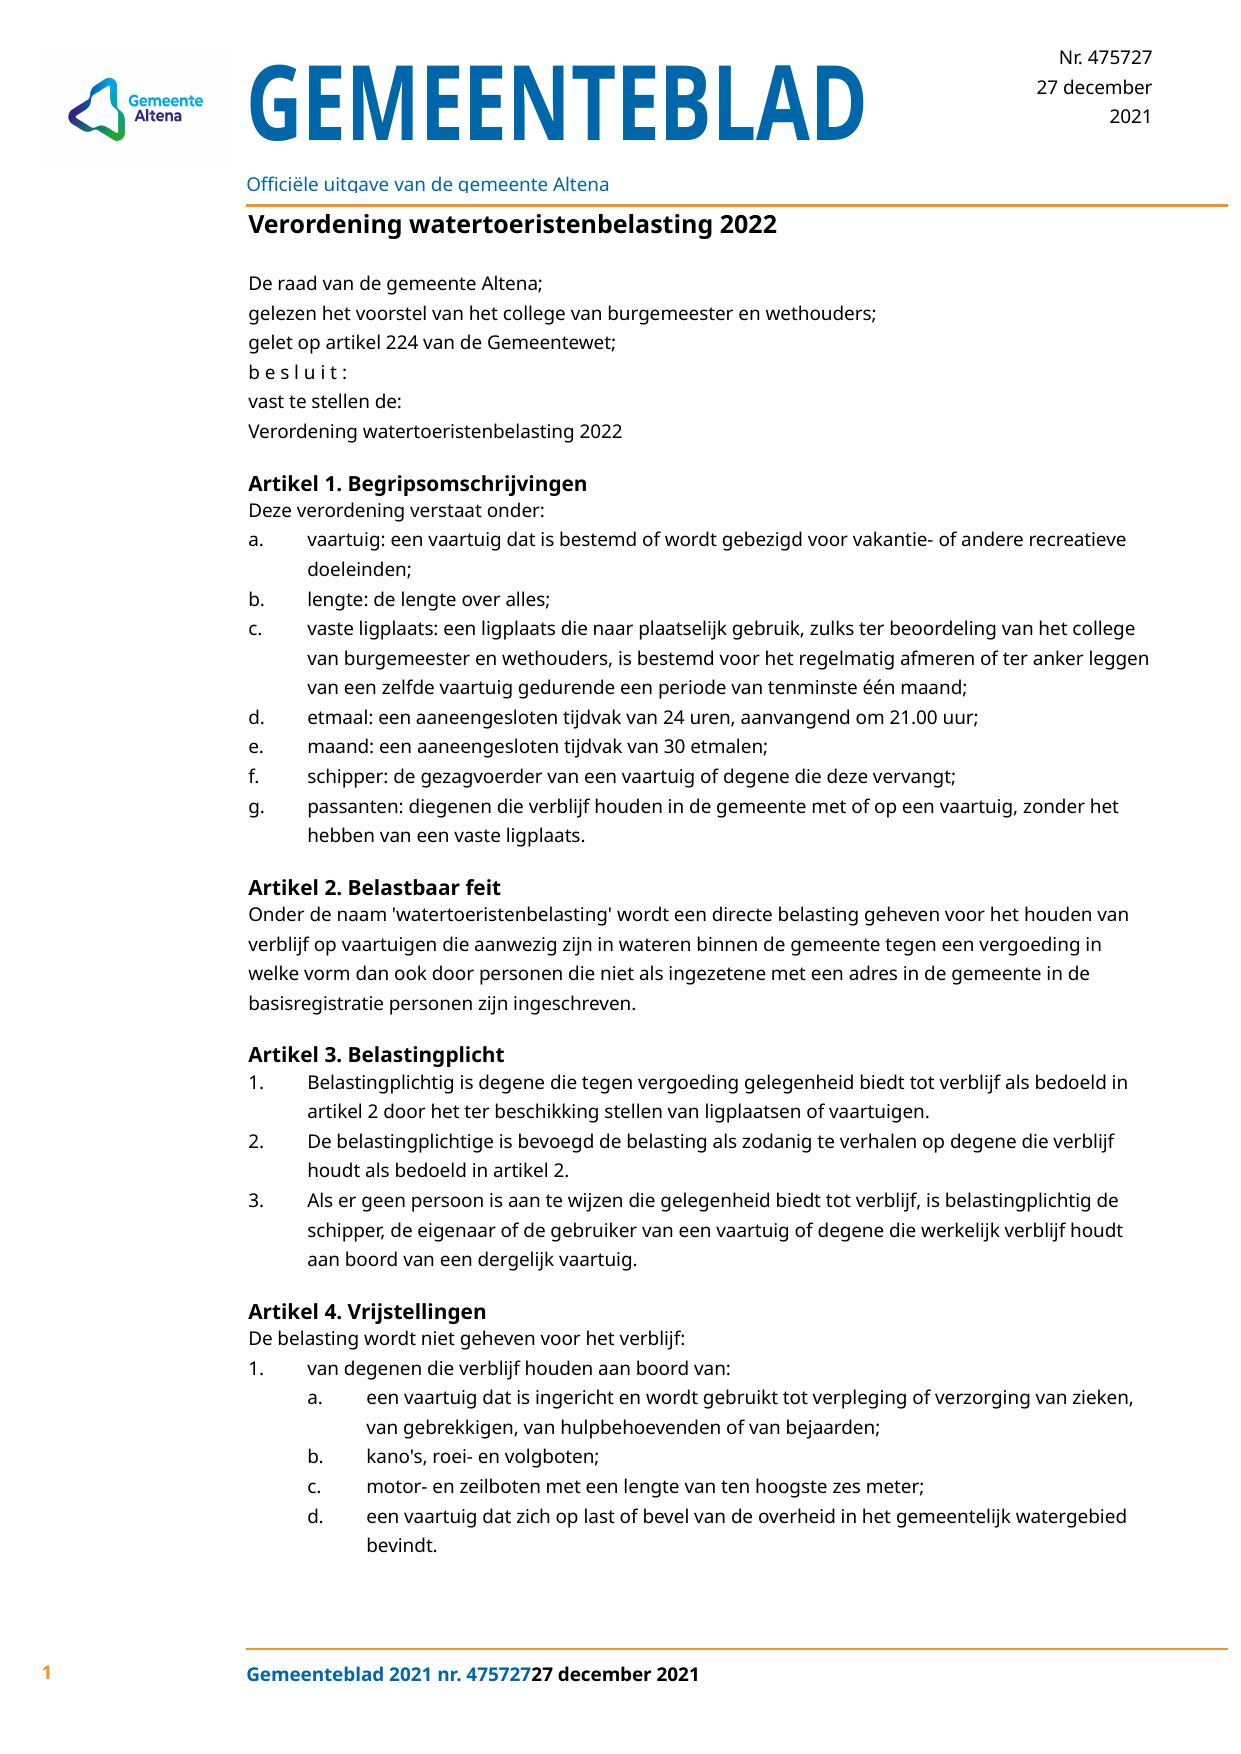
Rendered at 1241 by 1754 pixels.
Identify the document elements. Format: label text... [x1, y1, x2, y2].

text Artikel 4. Vrijstellingen [248, 1297, 1152, 1325]
text Deze verordening verstaat onder: [248, 497, 1152, 523]
text De raad van de gemeente Altena; [248, 270, 1152, 296]
list motor- en zeilboten met een lengte van ten hoogste zes meter; [307, 1473, 1152, 1499]
list De belastingplichtige is bevoegd de belasting als zodanig te verhalen op degene die verblijf houdt als bedoeld in artikel 2. [248, 1128, 1152, 1183]
text Artikel 3. Belastingplicht [248, 1041, 1152, 1069]
list maand: een aaneengesloten tijdvak van 30 etmalen; [248, 734, 1152, 759]
list passanten: diegenen die verblijf houden in de gemeente met of op een vaartuig, zonder het hebben van een vaste ligplaats. [248, 793, 1152, 848]
list schipper: de gezagvoerder van een vaartuig of degene die deze vervangt; [248, 763, 1152, 789]
text b e s l u i t : [248, 359, 1152, 385]
list lengte: de lengte over alles; [248, 586, 1152, 612]
list kano's, roei- en volgboten; [307, 1444, 1152, 1469]
list Belastingplichtig is degene die tegen vergoeding gelegenheid biedt tot verblijf als bedoeld in artikel 2 door het ter beschikking stellen van ligplaatsen of vaartuigen. [248, 1069, 1152, 1124]
text Verordening watertoeristenbelasting 2022 [248, 207, 1152, 241]
text De belasting wordt niet geheven voor het verblijf: [248, 1325, 1152, 1351]
list een vaartuig dat is ingericht en wordt gebruikt tot verpleging of verzorging van zieken, van gebrekkigen, van hulpbehoevenden of van bejaarden; [307, 1384, 1152, 1440]
list vaste ligplaats: een ligplaats die naar plaatselijk gebruik, zulks ter beoordeling van het college van burgemeester en wethouders, is bestemd voor het regelmatig afmeren of ter anker leggen van een zelfde vaartuig gedurende een periode van tenminste één maand; [248, 615, 1152, 700]
list van degenen die verblijf houden aan boord van: [248, 1355, 1152, 1381]
picture [41, 47, 231, 172]
list een vaartuig dat zich op last of bevel van de overheid in het gemeentelijk watergebied bevindt. [307, 1503, 1152, 1558]
list Als er geen persoon is aan te wijzen die gelegenheid biedt tot verblijf, is belastingplichtig de schipper, de eigenaar of de gebruiker van een vaartuig of degene die werkelijk verblijf houdt aan boord van een dergelijk vaartuig. [248, 1187, 1152, 1272]
text gelet op artikel 224 van de Gemeentewet; [248, 329, 1152, 355]
text gelezen het voorstel van het college van burgemeester en wethouders; [248, 300, 1152, 326]
text Artikel 1. Begripsomschrijvingen [248, 469, 1152, 497]
list etmaal: een aaneengesloten tijdvak van 24 uren, aanvangend om 21.00 uur; [248, 704, 1152, 730]
text Onder de naam 'watertoeristenbelasting' wordt een directe belasting geheven voor het houden van verblijf op vaartuigen die aanwezig zijn in wateren binnen de gemeente tegen een vergoeding in welke vorm dan ook door personen die niet als ingezetene met een adres in de gemeente in de basisregistratie personen zijn ingeschreven. [248, 901, 1152, 1016]
text vast te stellen de: [248, 389, 1152, 414]
list vaartuig: een vaartuig dat is bestemd of wordt gebezigd voor vakantie- of andere recreatieve doeleinden; [248, 527, 1152, 582]
text Artikel 2. Belastbaar feit [248, 873, 1152, 901]
text Verordening watertoeristenbelasting 2022 [248, 418, 1152, 444]
